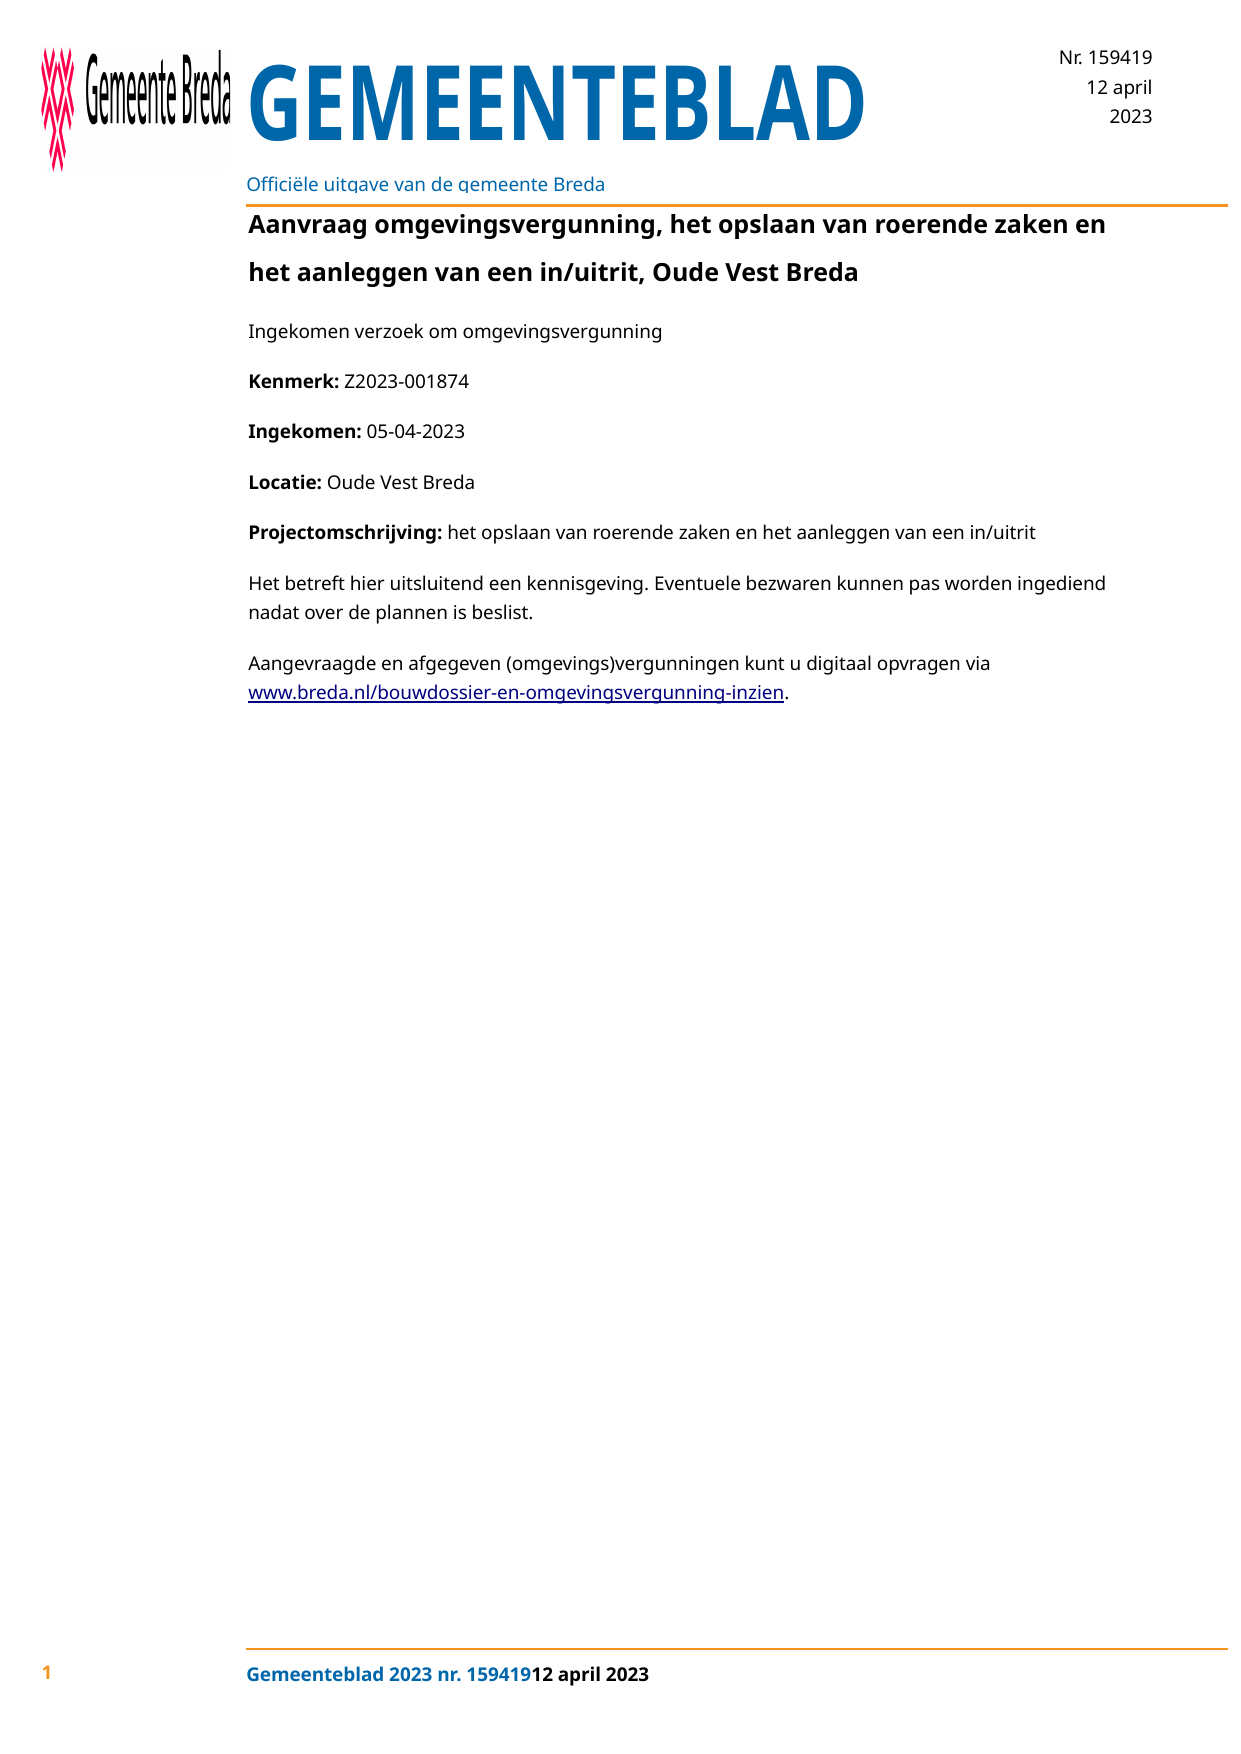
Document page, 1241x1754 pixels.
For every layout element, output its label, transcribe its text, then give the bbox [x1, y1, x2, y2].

text Aangevraagde en afgegeven (omgevings)vergunningen kunt u digitaal opvragen via www.breda.nl/bouwdossier-en-omgevingsvergunning-inzien. [248, 650, 1152, 705]
text Het betreft hier uitsluitend een kennisgeving. Eventuele bezwaren kunnen pas worden ingediend nadat over de plannen is beslist. [248, 570, 1152, 625]
picture [41, 47, 231, 172]
text Ingekomen verzoek om omgevingsvergunning [248, 318, 1152, 344]
text Projectomschrijving: het opslaan van roerende zaken en het aanleggen van een in/uitrit [248, 519, 1152, 545]
text Ingekomen: 05-04-2023 [248, 419, 1152, 444]
text Aanvraag omgevingsvergunning, het opslaan van roerende zaken en het aanleggen van een in/uitrit, Oude Vest Breda [248, 207, 1152, 288]
text Locatie: Oude Vest Breda [248, 469, 1152, 495]
text Kenmerk: Z2023-001874 [248, 368, 1152, 394]
